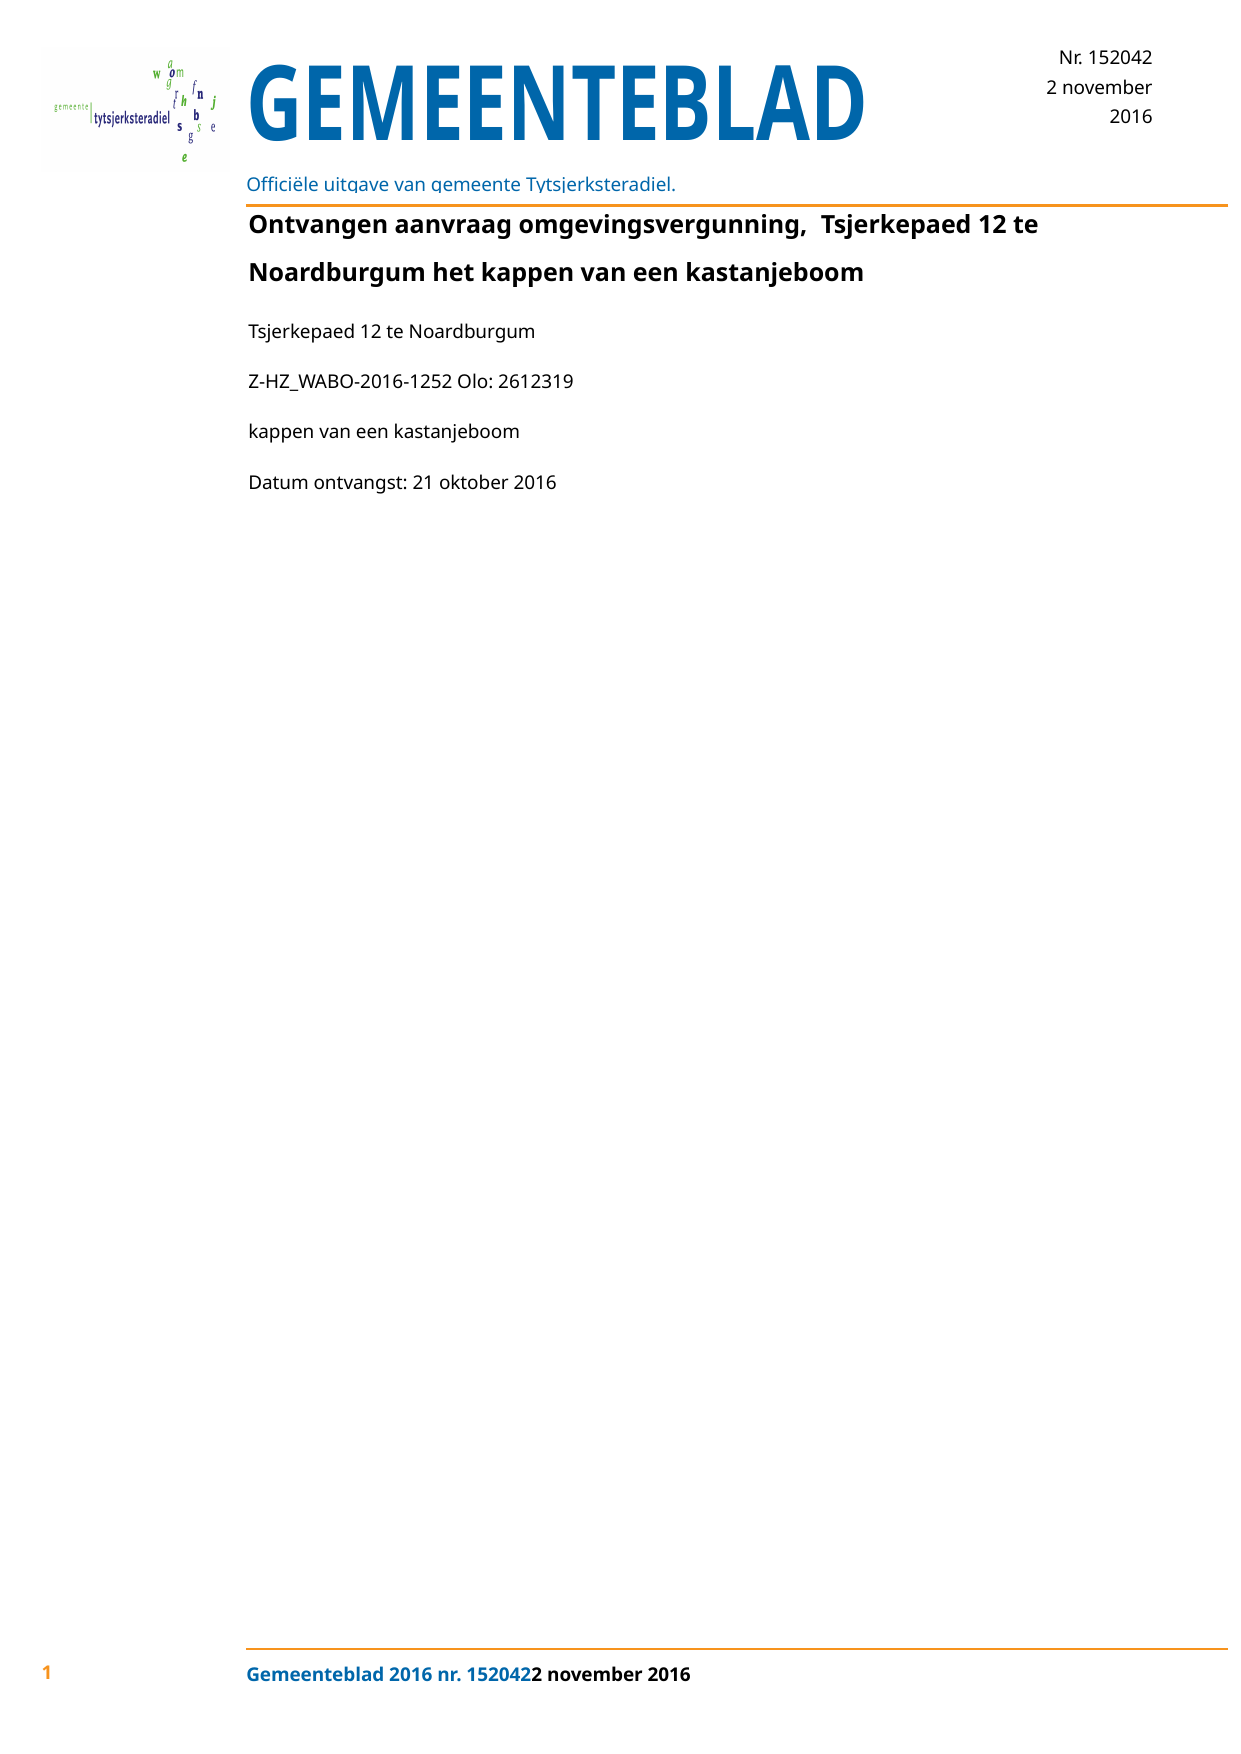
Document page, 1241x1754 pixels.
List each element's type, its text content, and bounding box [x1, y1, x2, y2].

text Datum ontvangst: 21 oktober 2016 [248, 469, 1152, 495]
text Ontvangen aanvraag omgevingsvergunning, Tsjerkepaed 12 te Noardburgum het kappen van een kastanjeboom [248, 207, 1152, 288]
text Z-HZ_WABO-2016-1252 Olo: 2612319 [248, 368, 1152, 394]
text Tsjerkepaed 12 te Noardburgum [248, 318, 1152, 344]
picture [41, 47, 231, 172]
text kappen van een kastanjeboom [248, 419, 1152, 444]
